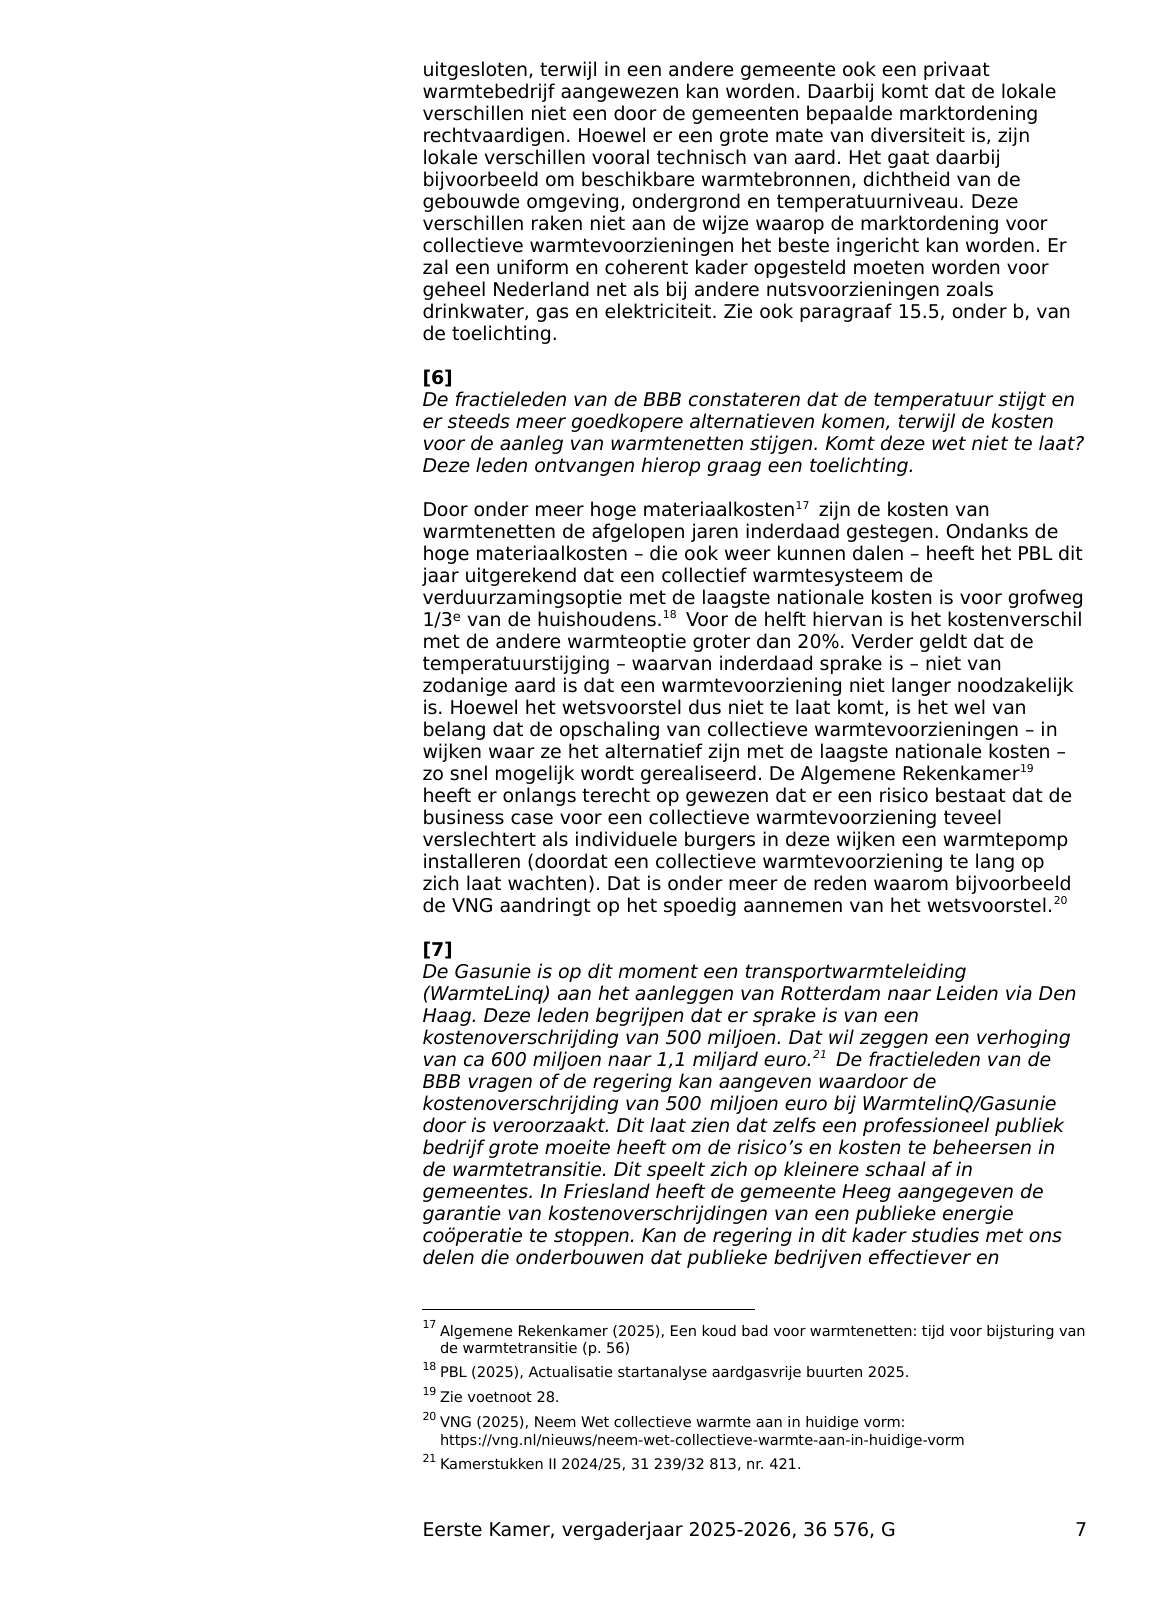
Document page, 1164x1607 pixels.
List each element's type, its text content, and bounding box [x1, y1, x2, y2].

text PBL (2025), Actualisatie startanalyse aardgasvrije buurten 2025. [422, 1360, 1087, 1382]
text [7] [422, 939, 1087, 961]
text [6] [422, 367, 1087, 389]
text Algemene Rekenkamer (2025), Een koud bad voor warmtenetten: tijd voor bijsturing van de warmtetransitie (p. 56) [422, 1318, 1087, 1357]
text Kamerstukken II 2024/25, 31 239/32 813, nr. 421. [422, 1452, 1087, 1474]
text uitgesloten, terwijl in een andere gemeente ook een privaat warmtebedrijf aangewezen kan worden. Daarbij komt dat de lokale verschillen niet een door de gemeenten bepaalde marktordening rechtvaardigen. Hoewel er een grote mate van diversiteit is, zijn lokale verschillen vooral technisch van aard. Het gaat daarbij bijvoorbeeld om beschikbare warmtebronnen, dichtheid van de gebouwde omgeving, ondergrond en temperatuurniveau. Deze verschillen raken niet aan de wijze waarop de marktordening voor collectieve warmtevoorzieningen het beste ingericht kan worden. Er zal een uniform en coherent kader opgesteld moeten worden voor geheel Nederland net als bij andere nutsvoorzieningen zoals drinkwater, gas en elektriciteit. Zie ook paragraaf 15.5, onder b, van de toelichting. [422, 59, 1087, 345]
text De Gasunie is op dit moment een transportwarmteleiding (WarmteLinq) aan het aanleggen van Rotterdam naar Leiden via Den Haag. Deze leden begrijpen dat er sprake is van een kostenoverschrijding van 500 miljoen. Dat wil zeggen een verhoging van ca 600 miljoen naar 1,1 miljard euro. De fractieleden van de BBB vragen of de regering kan aangeven waardoor de kostenoverschrijding van 500 miljoen euro bij WarmtelinQ/Gasunie door is veroorzaakt. Dit laat zien dat zelfs een professioneel publiek bedrijf grote moeite heeft om de risico’s en kosten te beheersen in de warmtetransitie. Dit speelt zich op kleinere schaal af in gemeentes. In Friesland heeft de gemeente Heeg aangegeven de garantie van kostenoverschrijdingen van een publieke energie coöperatie te stoppen. Kan de regering in dit kader studies met ons delen die onderbouwen dat publieke bedrijven effectiever en [422, 961, 1087, 1268]
text Zie voetnoot 28. [422, 1385, 1087, 1407]
text De fractieleden van de BBB constateren dat de temperatuur stijgt en er steeds meer goedkopere alternatieven komen, terwijl de kosten voor de aanleg van warmtenetten stijgen. Komt deze wet niet te laat? Deze leden ontvangen hierop graag een toelichting. [422, 389, 1087, 477]
text Door onder meer hoge materiaalkosten zijn de kosten van warmtenetten de afgelopen jaren inderdaad gestegen. Ondanks de hoge materiaalkosten – die ook weer kunnen dalen – heeft het PBL dit jaar uitgerekend dat een collectief warmtesysteem de verduurzamingsoptie met de laagste nationale kosten is voor grofweg 1/3e van de huishoudens. Voor de helft hiervan is het kostenverschil met de andere warmteoptie groter dan 20%. Verder geldt dat de temperatuurstijging – waarvan inderdaad sprake is – niet van zodanige aard is dat een warmtevoorziening niet langer noodzakelijk is. Hoewel het wetsvoorstel dus niet te laat komt, is het wel van belang dat de opschaling van collectieve warmtevoorzieningen – in wijken waar ze het alternatief zijn met de laagste nationale kosten – zo snel mogelijk wordt gerealiseerd. De Algemene Rekenkamer heeft er onlangs terecht op gewezen dat er een risico bestaat dat de business case voor een collectieve warmtevoorziening teveel verslechtert als individuele burgers in deze wijken een warmtepomp installeren (doordat een collectieve warmtevoorziening te lang op zich laat wachten). Dat is onder meer de reden waarom bijvoorbeeld de VNG aandringt op het spoedig aannemen van het wetsvoorstel. [422, 499, 1087, 917]
text VNG (2025), Neem Wet collectieve warmte aan in huidige vorm: https://vng.nl/nieuws/neem-wet-collectieve-warmte-aan-in-huidige-vorm [422, 1410, 1087, 1449]
